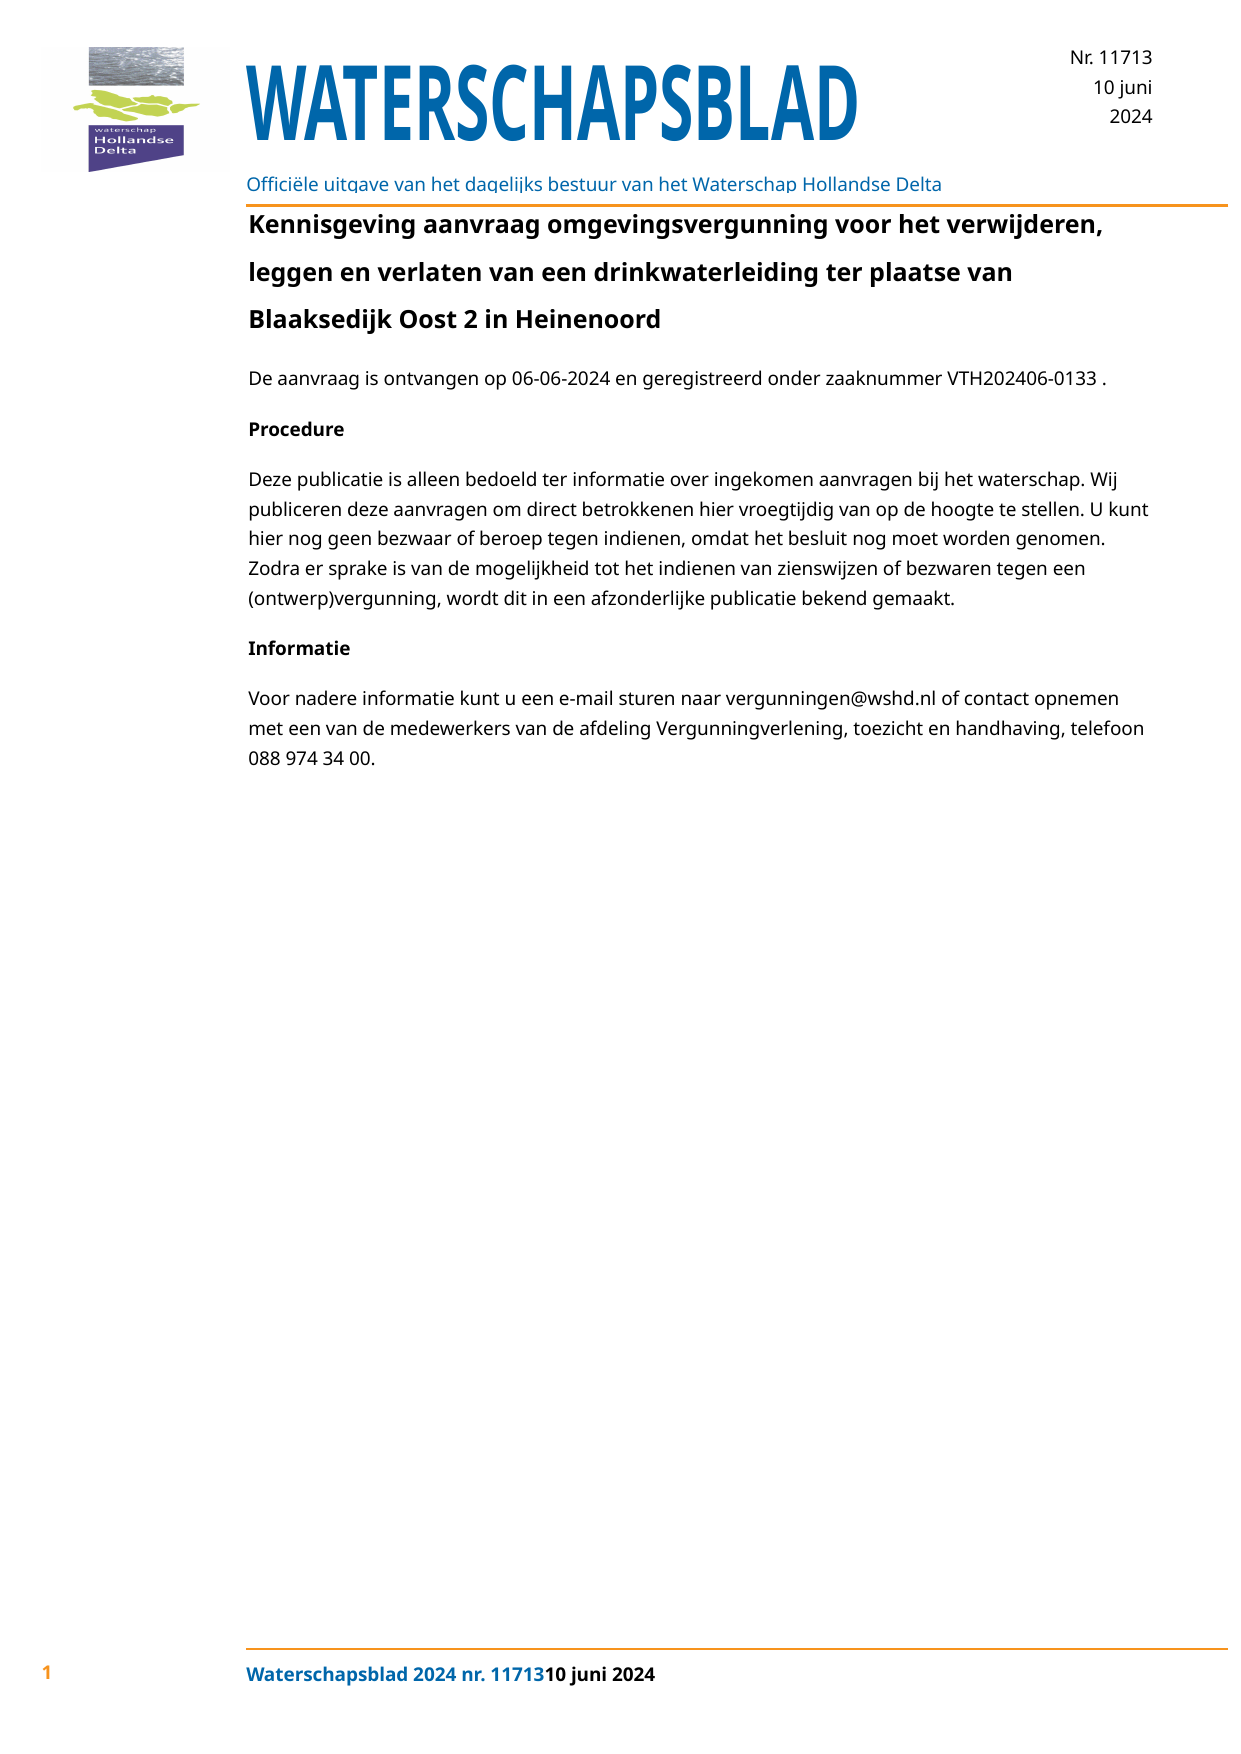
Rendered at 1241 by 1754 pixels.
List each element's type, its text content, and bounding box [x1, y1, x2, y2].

picture [41, 47, 231, 172]
text Voor nadere informatie kunt u een e-mail sturen naar vergunningen@wshd.nl of contact opnemen met een van de medewerkers van de afdeling Vergunningverlening, toezicht en handhaving, telefoon 088 974 34 00. [248, 686, 1152, 770]
text Kennisgeving aanvraag omgevingsvergunning voor het verwijderen, leggen en verlaten van een drinkwaterleiding ter plaatse van Blaaksedijk Oost 2 in Heinenoord [248, 207, 1152, 336]
text Procedure [248, 416, 1152, 442]
text Informatie [248, 635, 1152, 661]
text De aanvraag is ontvangen op 06-06-2024 en geregistreerd onder zaaknummer VTH202406-0133 . [248, 366, 1152, 391]
text Deze publicatie is alleen bedoeld ter informatie over ingekomen aanvragen bij het waterschap. Wij publiceren deze aanvragen om direct betrokkenen hier vroegtijdig van op de hoogte te stellen. U kunt hier nog geen bezwaar of beroep tegen indienen, omdat het besluit nog moet worden genomen. Zodra er sprake is van de mogelijkheid tot het indienen van zienswijzen of bezwaren tegen een (ontwerp)vergunning, wordt dit in een afzonderlijke publicatie bekend gemaakt. [248, 466, 1152, 610]
